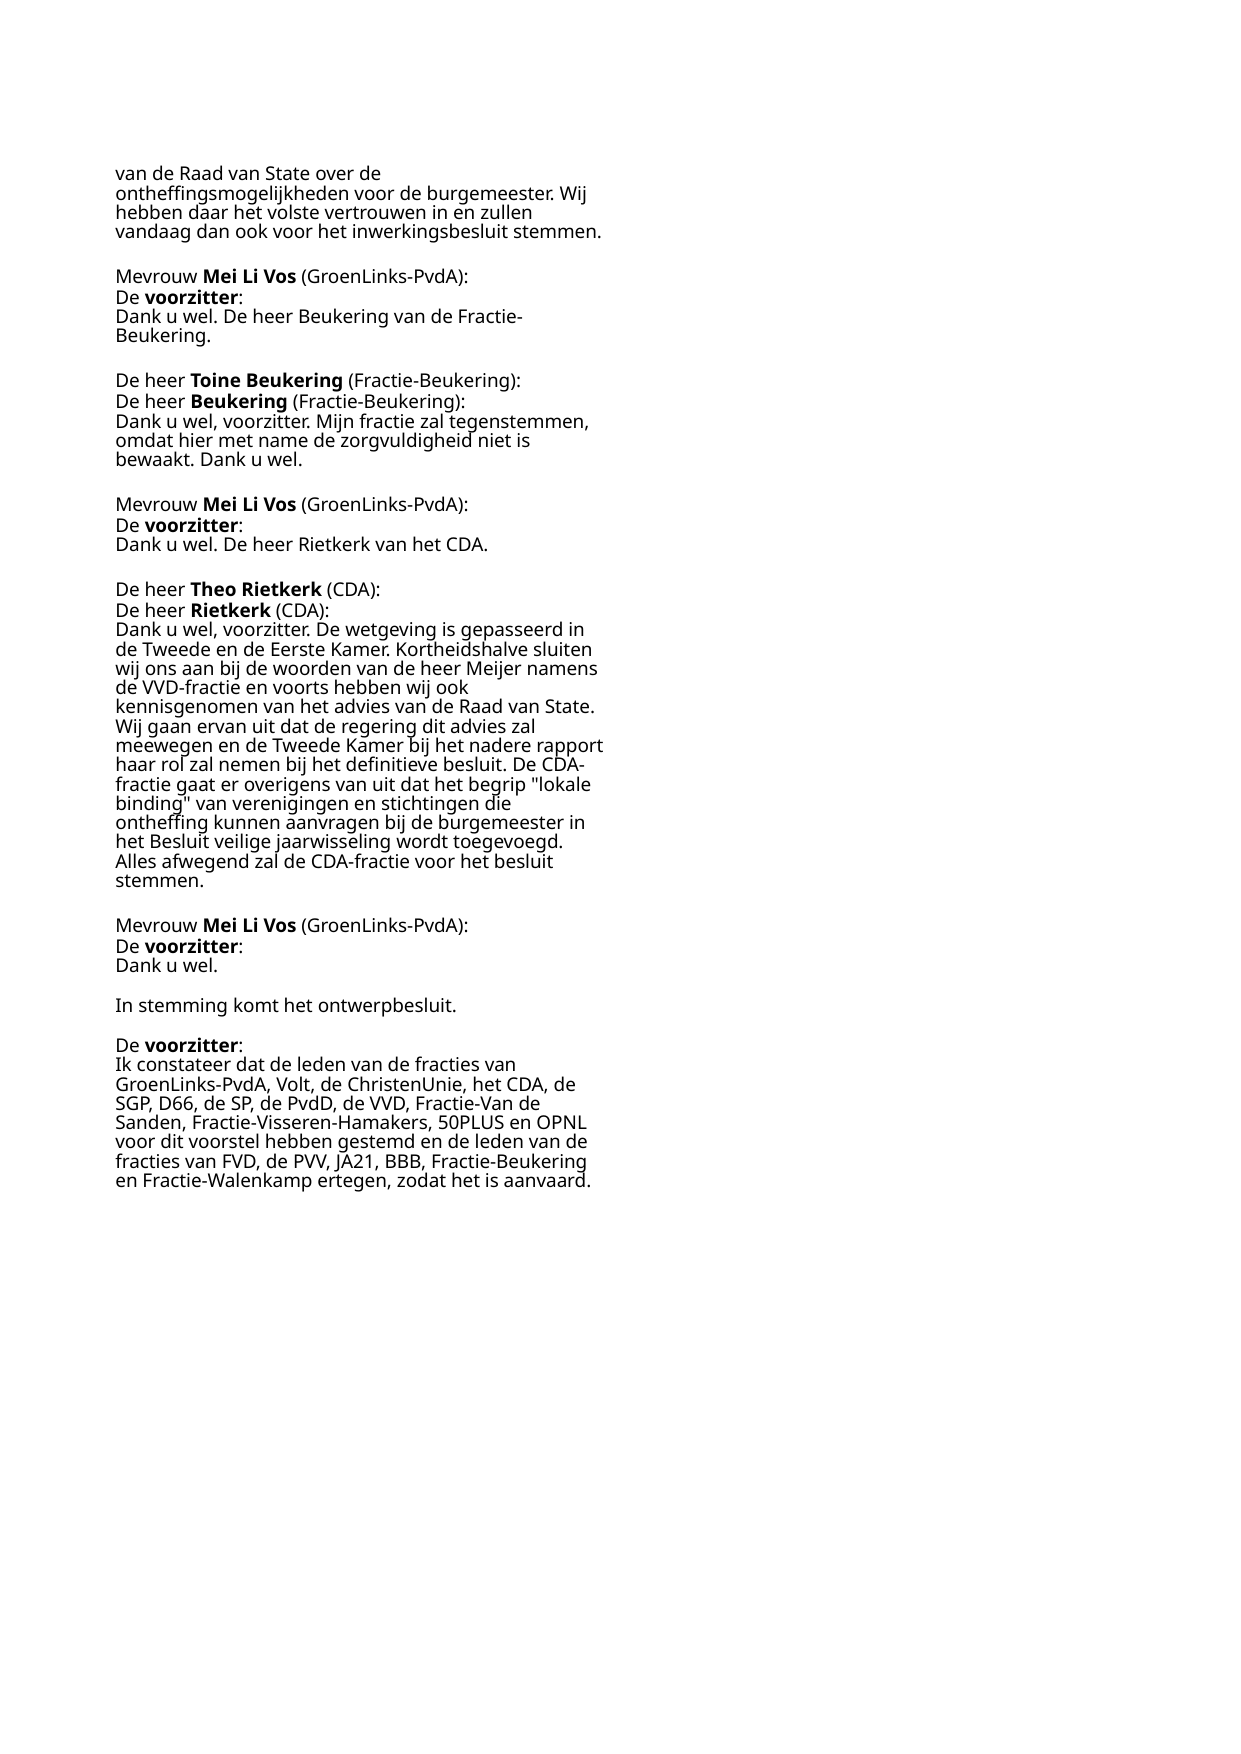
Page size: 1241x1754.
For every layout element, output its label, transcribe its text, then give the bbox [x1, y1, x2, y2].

text De heer Rietkerk (CDA): [115, 602, 605, 621]
text Ik constateer dat de leden van de fracties van GroenLinks-PvdA, Volt, de ChristenUnie, het CDA, de SGP, D66, de SP, de PvdD, de VVD, Fractie-Van de Sanden, Fractie-Visseren-Hamakers, 50PLUS en OPNL voor dit voorstel hebben gestemd en de leden van de fracties van FVD, de PVV, JA21, BBB, Fractie-Beukering en Fractie-Walenkamp ertegen, zodat het is aanvaard. [115, 1056, 605, 1191]
text De voorzitter: [115, 1037, 605, 1056]
text Dank u wel. De heer Beukering van de Fractie-Beukering. [115, 308, 605, 347]
text Dank u wel. De heer Rietkerk van het CDA. [115, 536, 605, 556]
text Dank u wel, voorzitter. De wetgeving is gepasseerd in de Tweede en de Eerste Kamer. Kortheidshalve sluiten wij ons aan bij de woorden van de heer Meijer namens de VVD-fractie en voorts hebben wij ook kennisgenomen van het advies van de Raad van State. Wij gaan ervan uit dat de regering dit advies zal meewegen en de Tweede Kamer bij het nadere rapport haar rol zal nemen bij het definitieve besluit. De CDA-fractie gaat er overigens van uit dat het begrip "lokale binding" van verenigingen en stichtingen die ontheffing kunnen aanvragen bij de burgemeester in het Besluit veilige jaarwisseling wordt toegevoegd. Alles afwegend zal de CDA-fractie voor het besluit stemmen. [115, 621, 605, 891]
text Mevrouw Mei Li Vos (GroenLinks-PvdA): [115, 491, 605, 517]
text De voorzitter: [115, 938, 605, 957]
text Dank u wel, voorzitter. Mijn fractie zal tegenstemmen, omdat hier met name de zorgvuldigheid niet is bewaakt. Dank u wel. [115, 413, 605, 470]
text Mevrouw Mei Li Vos (GroenLinks-PvdA): [115, 263, 605, 289]
text In stemming komt het ontwerpbesluit. [115, 997, 605, 1016]
text Mevrouw Mei Li Vos (GroenLinks-PvdA): [115, 912, 605, 938]
text De heer Theo Rietkerk (CDA): [115, 576, 605, 602]
text De heer Toine Beukering (Fractie-Beukering): [115, 368, 605, 393]
text De voorzitter: [115, 289, 605, 308]
text De voorzitter: [115, 517, 605, 536]
text Dank u wel. [115, 957, 605, 976]
text De heer Beukering (Fractie-Beukering): [115, 393, 605, 413]
text van de Raad van State over de ontheffingsmogelijkheden voor de burgemeester. Wij hebben daar het volste vertrouwen in en zullen vandaag dan ook voor het inwerkingsbesluit stemmen. [115, 165, 605, 242]
